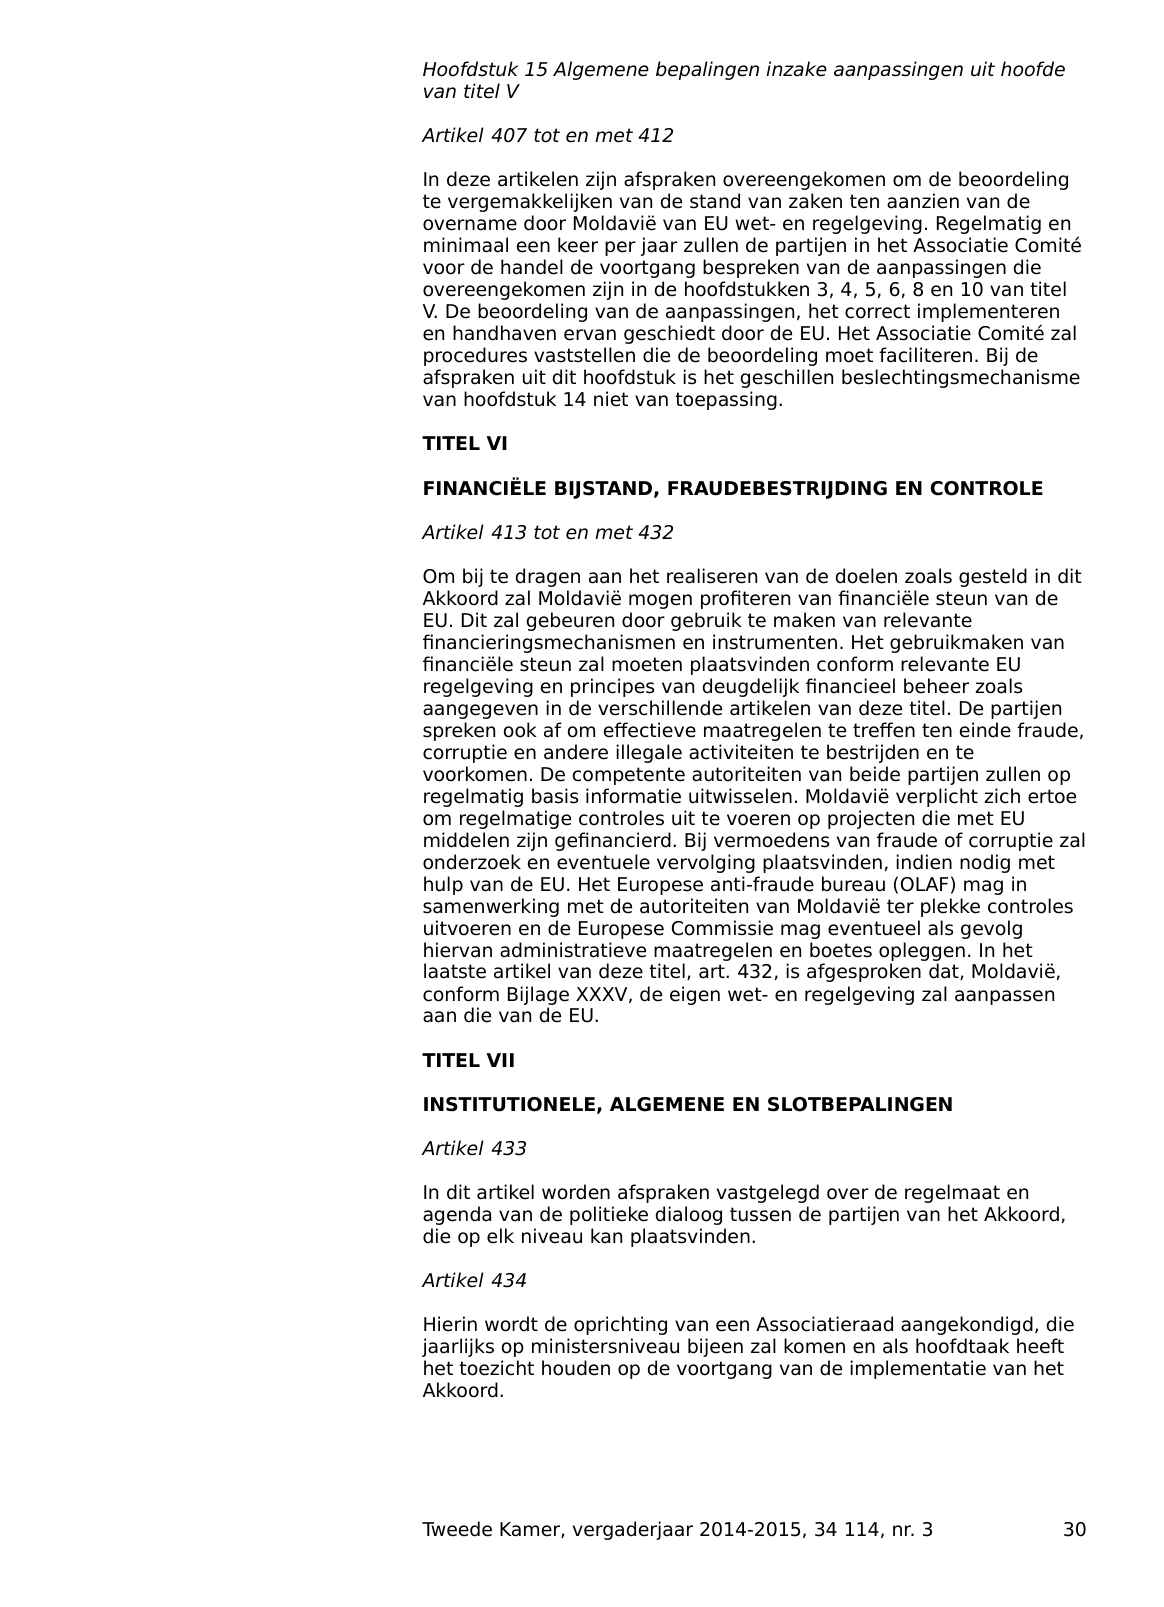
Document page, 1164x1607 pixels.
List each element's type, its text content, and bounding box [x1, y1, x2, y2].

text Om bij te dragen aan het realiseren van de doelen zoals gesteld in dit Akkoord zal Moldavië mogen profiteren van financiële steun van de EU. Dit zal gebeuren door gebruik te maken van relevante financieringsmechanismen en instrumenten. Het gebruikmaken van financiële steun zal moeten plaatsvinden conform relevante EU regelgeving en principes van deugdelijk financieel beheer zoals aangegeven in de verschillende artikelen van deze titel. De partijen spreken ook af om effectieve maatregelen te treffen ten einde fraude, corruptie en andere illegale activiteiten te bestrijden en te voorkomen. De competente autoriteiten van beide partijen zullen op regelmatig basis informatie uitwisselen. Moldavië verplicht zich ertoe om regelmatige controles uit te voeren op projecten die met EU middelen zijn gefinancierd. Bij vermoedens van fraude of corruptie zal onderzoek en eventuele vervolging plaatsvinden, indien nodig met hulp van de EU. Het Europese anti-fraude bureau (OLAF) mag in samenwerking met de autoriteiten van Moldavië ter plekke controles uitvoeren en de Europese Commissie mag eventueel als gevolg hiervan administratieve maatregelen en boetes opleggen. In het laatste artikel van deze titel, art. 432, is afgesproken dat, Moldavië, conform Bijlage XXXV, de eigen wet- en regelgeving zal aanpassen aan die van de EU. [422, 566, 1087, 1027]
subtitle TITEL VI [422, 433, 1087, 455]
subtitle Artikel 434 [422, 1270, 1087, 1292]
text Hierin wordt de oprichting van een Associatieraad aangekondigd, die jaarlijks op ministersniveau bijeen zal komen en als hoofdtaak heeft het toezicht houden op de voortgang van de implementatie van het Akkoord. [422, 1314, 1087, 1402]
subtitle TITEL VII [422, 1049, 1087, 1072]
subtitle Artikel 413 tot en met 432 [422, 522, 1087, 544]
text In deze artikelen zijn afspraken overeengekomen om de beoordeling te vergemakkelijken van de stand van zaken ten aanzien van de overname door Moldavië van EU wet- en regelgeving. Regelmatig en minimaal een keer per jaar zullen de partijen in het Associatie Comité voor de handel de voortgang bespreken van de aanpassingen die overeengekomen zijn in de hoofdstukken 3, 4, 5, 6, 8 en 10 van titel V. De beoordeling van de aanpassingen, het correct implementeren en handhaven ervan geschiedt door de EU. Het Associatie Comité zal procedures vaststellen die de beoordeling moet faciliteren. Bij de afspraken uit dit hoofdstuk is het geschillen beslechtingsmechanisme van hoofdstuk 14 niet van toepassing. [422, 169, 1087, 411]
subtitle FINANCIËLE BIJSTAND, FRAUDEBESTRIJDING EN CONTROLE [422, 477, 1087, 499]
text In dit artikel worden afspraken vastgelegd over de regelmaat en agenda van de politieke dialoog tussen de partijen van het Akkoord, die op elk niveau kan plaatsvinden. [422, 1182, 1087, 1248]
subtitle Hoofdstuk 15 Algemene bepalingen inzake aanpassingen uit hoofde van titel V [422, 59, 1087, 103]
subtitle Artikel 433 [422, 1138, 1087, 1160]
subtitle Artikel 407 tot en met 412 [422, 125, 1087, 147]
subtitle INSTITUTIONELE, ALGEMENE EN SLOTBEPALINGEN [422, 1094, 1087, 1116]
